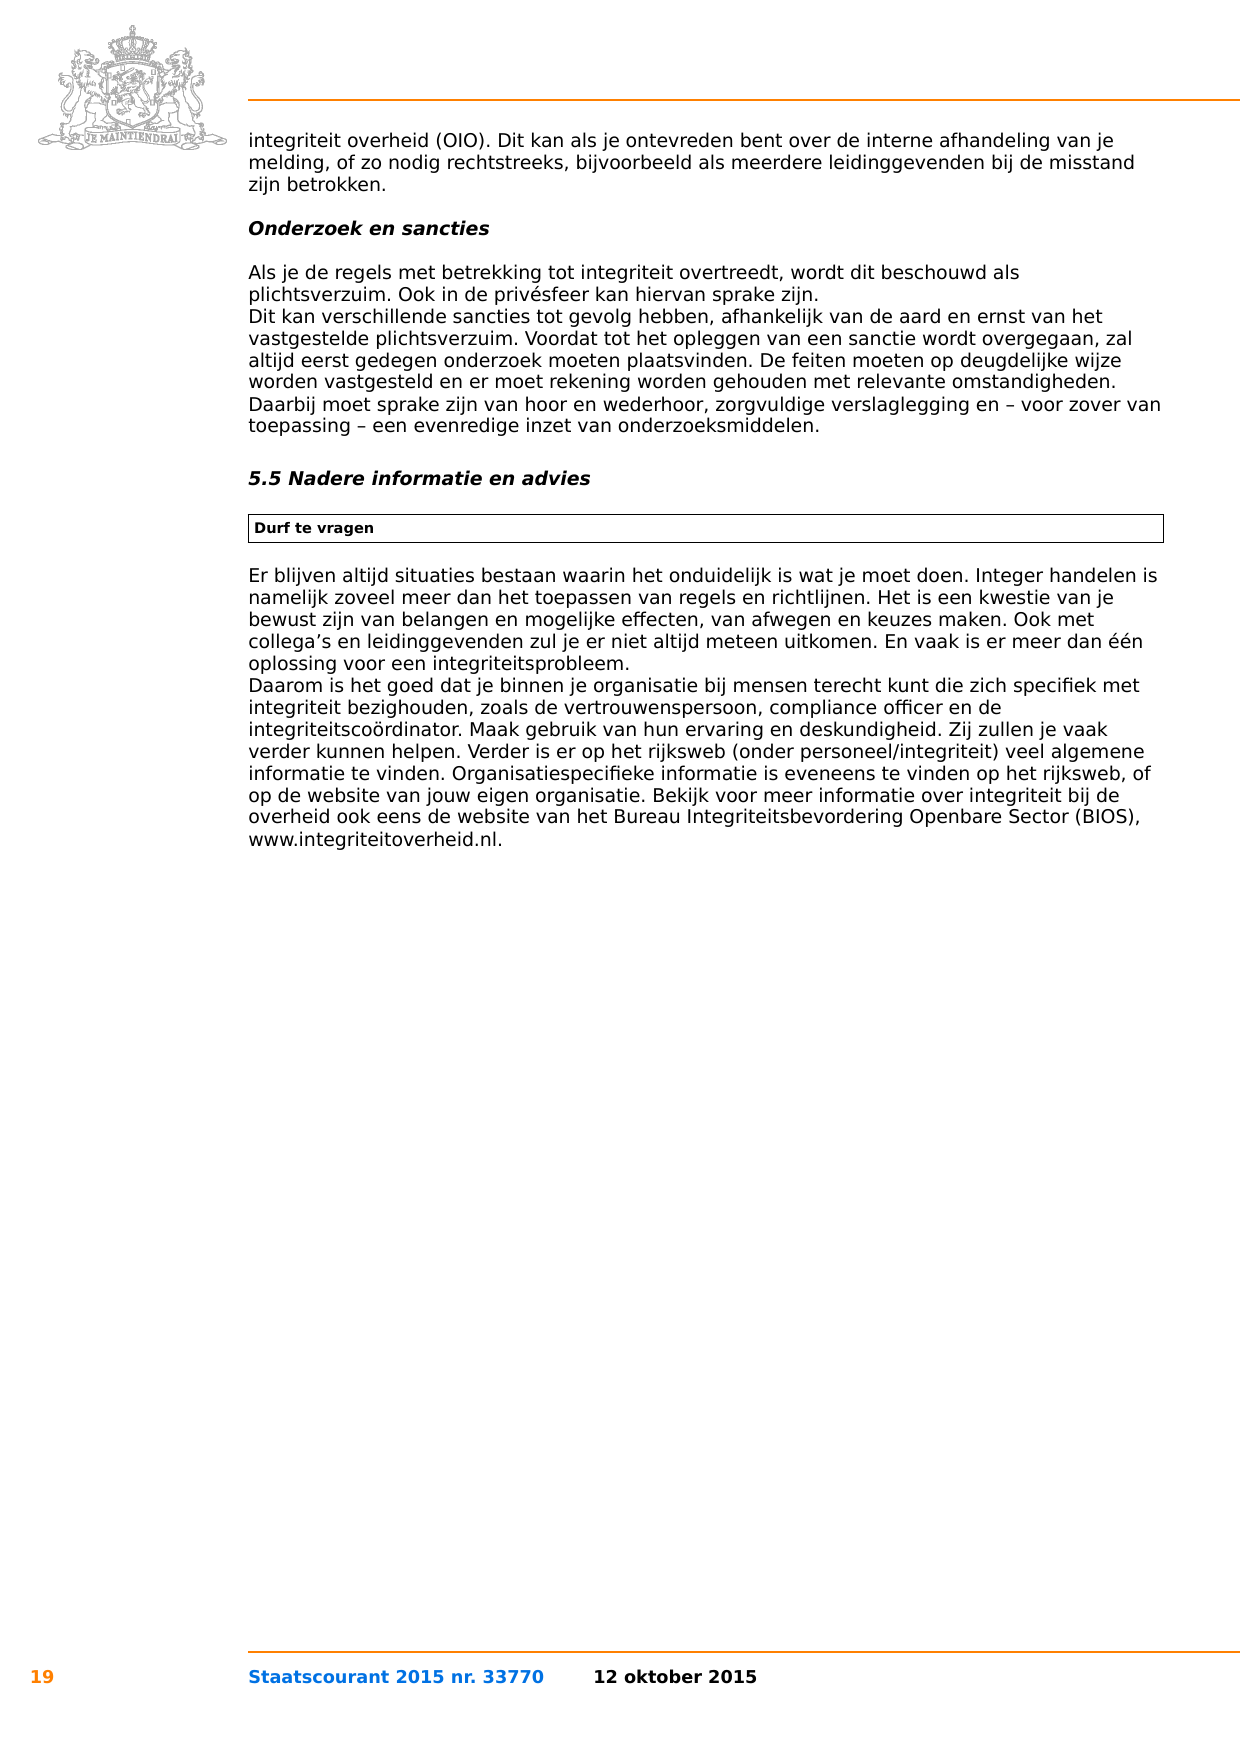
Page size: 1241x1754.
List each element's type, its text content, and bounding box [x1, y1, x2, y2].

picture [38, 25, 227, 150]
table_header Durf te vragen [249, 515, 1163, 542]
text Dit kan verschillende sancties tot gevolg hebben, afhankelijk van de aard en ernst van het vastgestelde plichtsverzuim. Voordat tot het opleggen van een sanctie wordt overgegaan, zal altijd eerst gedegen onderzoek moeten plaatsvinden. De feiten moeten op deugdelijke wijze worden vastgesteld en er moet rekening worden gehouden met relevante omstandigheden. Daarbij moet sprake zijn van hoor en wederhoor, zorgvuldige verslaglegging en – voor zover van toepassing – een evenredige inzet van onderzoeksmiddelen. [248, 306, 1163, 437]
text Als je de regels met betrekking tot integriteit overtreedt, wordt dit beschouwd als plichtsverzuim. Ook in de privésfeer kan hiervan sprake zijn. [248, 262, 1163, 306]
subtitle 5.5 Nadere informatie en advies [248, 467, 1163, 489]
text Daarom is het goed dat je binnen je organisatie bij mensen terecht kunt die zich specifiek met integriteit bezighouden, zoals de vertrouwenspersoon, compliance officer en de integriteitscoördinator. Maak gebruik van hun ervaring en deskundigheid. Zij zullen je vaak verder kunnen helpen. Verder is er op het rijksweb (onder personeel/integriteit) veel algemene informatie te vinden. Organisatiespecifieke informatie is eveneens te vinden op het rijksweb, of op de website van jouw eigen organisatie. Bekijk voor meer informatie over integriteit bij de overheid ook eens de website van het Bureau Integriteitsbevordering Openbare Sector (BIOS), www.integriteitoverheid.nl. [248, 674, 1163, 850]
text integriteit overheid (OIO). Dit kan als je ontevreden bent over de interne afhandeling van je melding, of zo nodig rechtstreeks, bijvoorbeeld als meerdere leidinggevenden bij de misstand zijn betrokken. [248, 130, 1163, 196]
text Onderzoek en sancties [248, 218, 1163, 240]
text Er blijven altijd situaties bestaan waarin het onduidelijk is wat je moet doen. Integer handelen is namelijk zoveel meer dan het toepassen van regels en richtlijnen. Het is een kwestie van je bewust zijn van belangen en mogelijke effecten, van afwegen en keuzes maken. Ook met collega’s en leidinggevenden zul je er niet altijd meteen uitkomen. En vaak is er meer dan één oplossing voor een integriteitsprobleem. [248, 565, 1163, 674]
